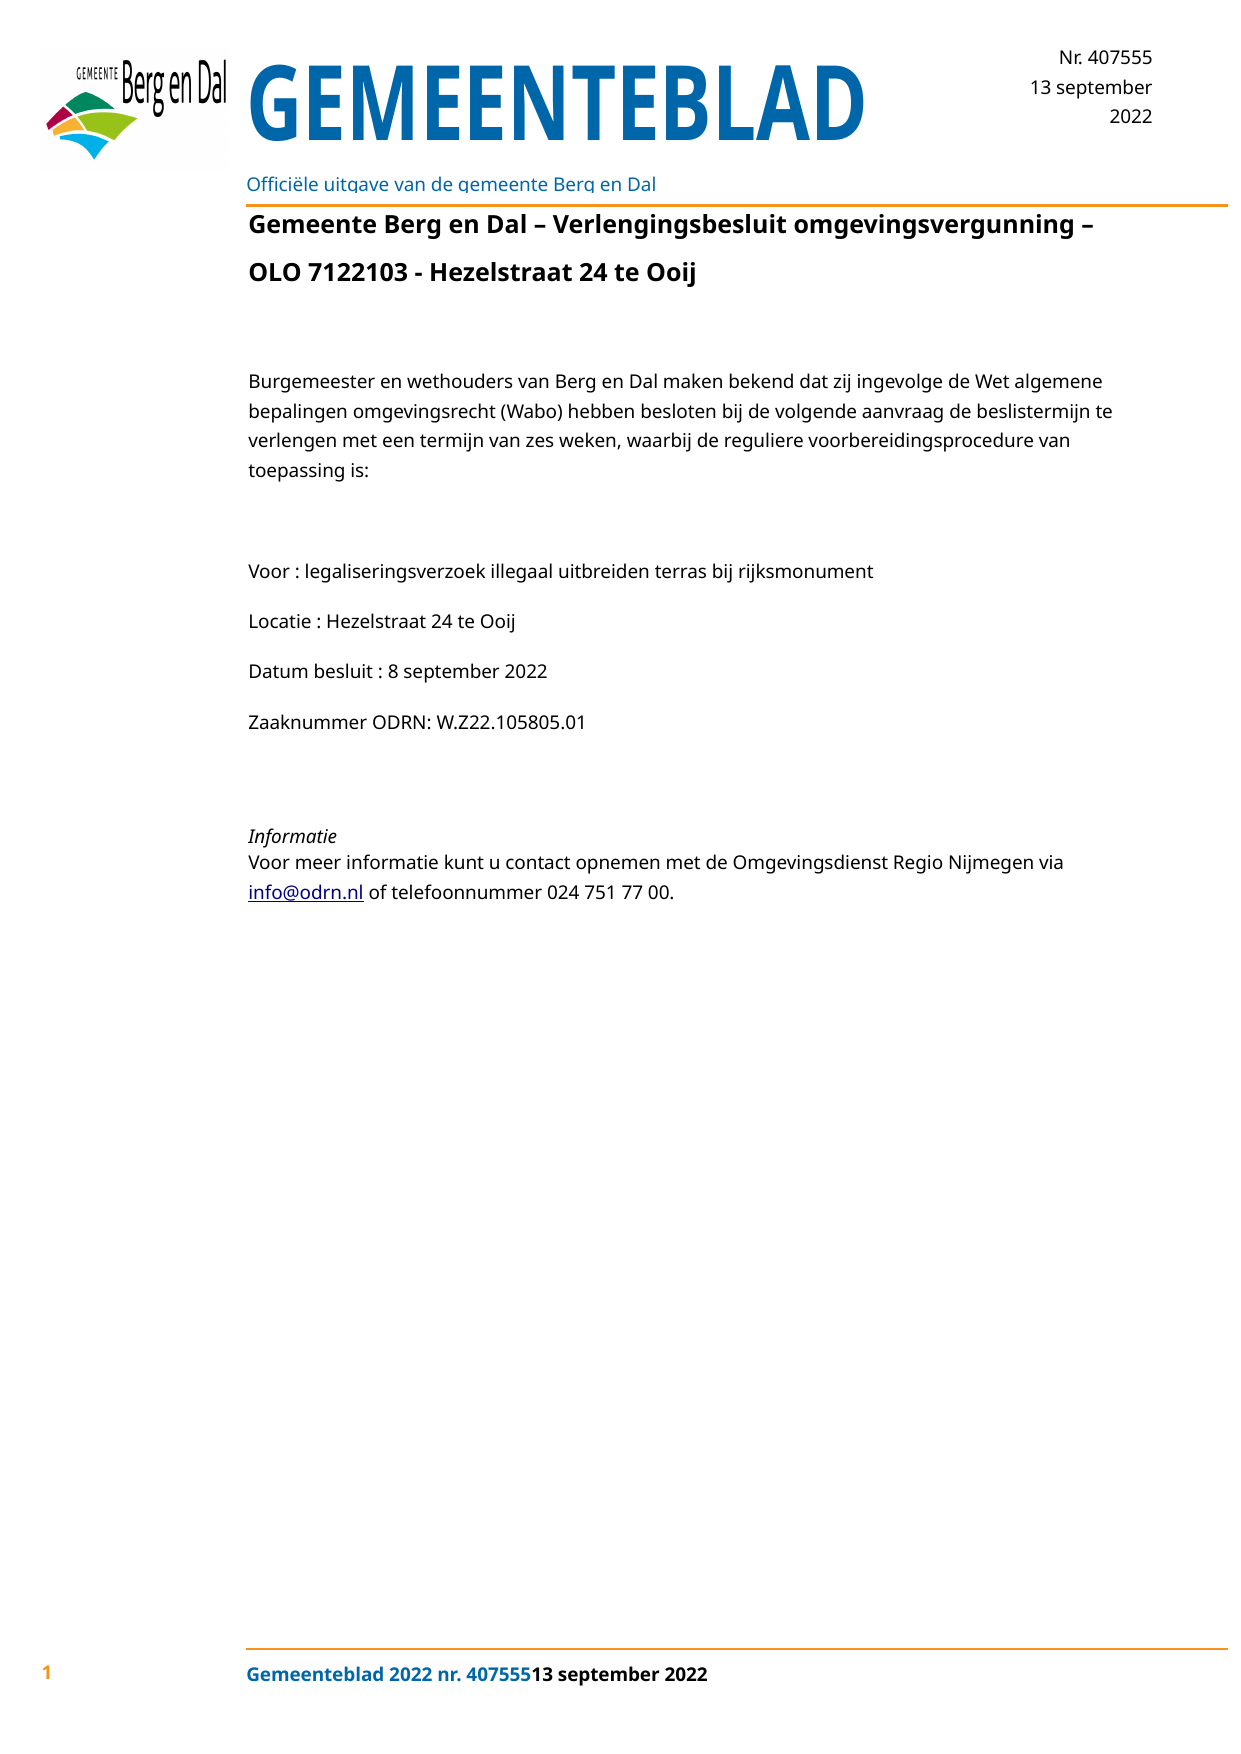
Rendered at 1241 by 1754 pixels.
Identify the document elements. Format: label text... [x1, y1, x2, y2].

text Gemeente Berg en Dal – Verlengingsbesluit omgevingsvergunning – OLO 7122103 - Hezelstraat 24 te Ooij [248, 207, 1152, 288]
text Datum besluit : 8 september 2022 [248, 659, 1152, 684]
text Locatie : Hezelstraat 24 te Ooij [248, 608, 1152, 634]
text Zaaknummer ODRN: W.Z22.105805.01 [248, 709, 1152, 735]
text Voor meer informatie kunt u contact opnemen met de Omgevingsdienst Regio Nijmegen via info@odrn.nl of telefoonnummer 024 751 77 00. [248, 849, 1152, 904]
text Informatie [248, 823, 1152, 849]
text Burgemeester en wethouders van Berg en Dal maken bekend dat zij ingevolge de Wet algemene bepalingen omgevingsrecht (Wabo) hebben besloten bij de volgende aanvraag de beslistermijn te verlengen met een termijn van zes weken, waarbij de reguliere voorbereidingsprocedure van toepassing is: [248, 368, 1152, 483]
picture [41, 47, 231, 172]
text Voor : legaliseringsverzoek illegaal uitbreiden terras bij rijksmonument [248, 558, 1152, 584]
